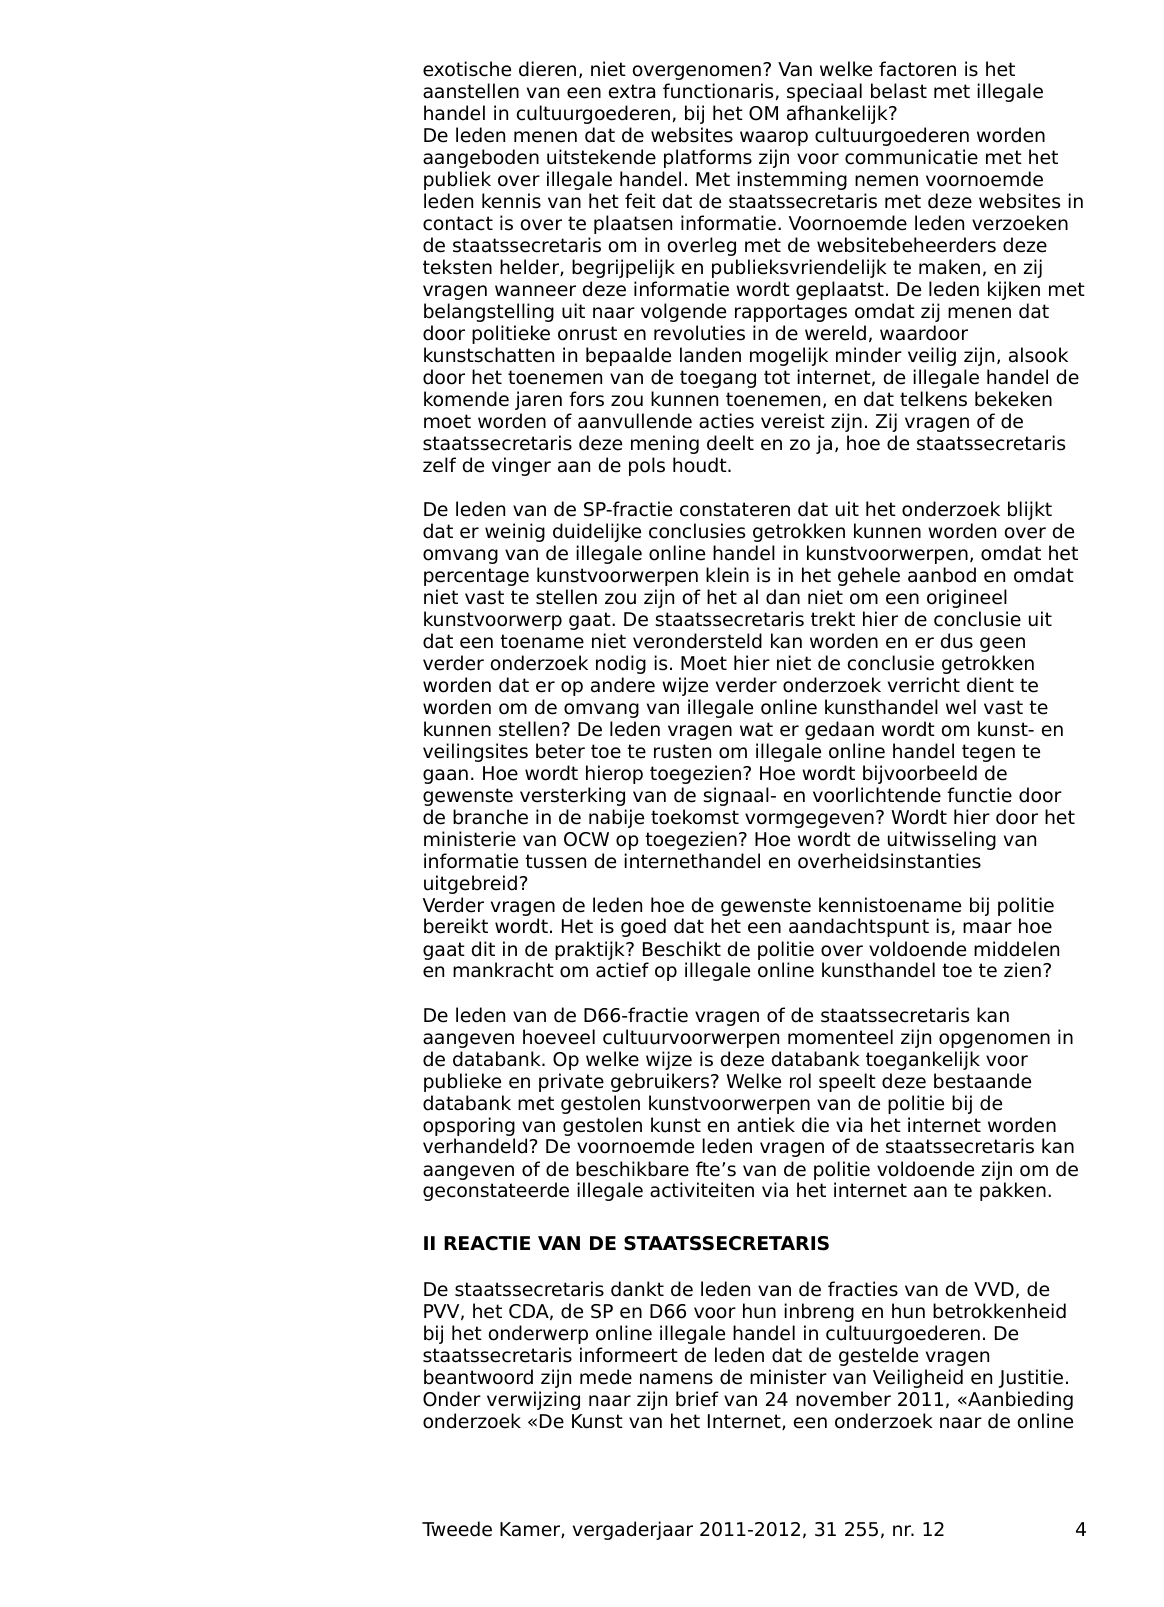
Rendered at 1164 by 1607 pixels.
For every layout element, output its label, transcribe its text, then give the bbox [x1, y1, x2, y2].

text De leden van de SP-fractie constateren dat uit het onderzoek blijkt dat er weinig duidelijke conclusies getrokken kunnen worden over de omvang van de illegale online handel in kunstvoorwerpen, omdat het percentage kunstvoorwerpen klein is in het gehele aanbod en omdat niet vast te stellen zou zijn of het al dan niet om een origineel kunstvoorwerp gaat. De staatssecretaris trekt hier de conclusie uit dat een toename niet verondersteld kan worden en er dus geen verder onderzoek nodig is. Moet hier niet de conclusie getrokken worden dat er op andere wijze verder onderzoek verricht dient te worden om de omvang van illegale online kunsthandel wel vast te kunnen stellen? De leden vragen wat er gedaan wordt om kunst- en veilingsites beter toe te rusten om illegale online handel tegen te gaan. Hoe wordt hierop toegezien? Hoe wordt bijvoorbeeld de gewenste versterking van de signaal- en voorlichtende functie door de branche in de nabije toekomst vormgegeven? Wordt hier door het ministerie van OCW op toegezien? Hoe wordt de uitwisseling van informatie tussen de internethandel en overheidsinstanties uitgebreid? [422, 499, 1087, 894]
text exotische dieren, niet overgenomen? Van welke factoren is het aanstellen van een extra functionaris, speciaal belast met illegale handel in cultuurgoederen, bij het OM afhankelijk? [422, 59, 1087, 125]
text De staatssecretaris dankt de leden van de fracties van de VVD, de PVV, het CDA, de SP en D66 voor hun inbreng en hun betrokkenheid bij het onderwerp online illegale handel in cultuurgoederen. De staatssecretaris informeert de leden dat de gestelde vragen beantwoord zijn mede namens de minister van Veiligheid en Justitie. Onder verwijzing naar zijn brief van 24 november 2011, «Aanbieding onderzoek «De Kunst van het Internet, een onderzoek naar de online [422, 1279, 1087, 1433]
text Verder vragen de leden hoe de gewenste kennistoename bij politie bereikt wordt. Het is goed dat het een aandachtspunt is, maar hoe gaat dit in de praktijk? Beschikt de politie over voldoende middelen en mankracht om actief op illegale online kunsthandel toe te zien? [422, 894, 1087, 982]
text De leden van de D66-fractie vragen of de staatssecretaris kan aangeven hoeveel cultuurvoorwerpen momenteel zijn opgenomen in de databank. Op welke wijze is deze databank toegankelijk voor publieke en private gebruikers? Welke rol speelt deze bestaande databank met gestolen kunstvoorwerpen van de politie bij de opsporing van gestolen kunst en antiek die via het internet worden verhandeld? De voornoemde leden vragen of de staatssecretaris kan aangeven of de beschikbare fte’s van de politie voldoende zijn om de geconstateerde illegale activiteiten via het internet aan te pakken. [422, 1004, 1087, 1202]
subtitle II REACTIE VAN DE STAATSSECRETARIS [422, 1232, 1087, 1254]
text De leden menen dat de websites waarop cultuurgoederen worden aangeboden uitstekende platforms zijn voor communicatie met het publiek over illegale handel. Met instemming nemen voornoemde leden kennis van het feit dat de staatssecretaris met deze websites in contact is over te plaatsen informatie. Voornoemde leden verzoeken de staatssecretaris om in overleg met de websitebeheerders deze teksten helder, begrijpelijk en publieksvriendelijk te maken, en zij vragen wanneer deze informatie wordt geplaatst. De leden kijken met belangstelling uit naar volgende rapportages omdat zij menen dat door politieke onrust en revoluties in de wereld, waardoor kunstschatten in bepaalde landen mogelijk minder veilig zijn, alsook door het toenemen van de toegang tot internet, de illegale handel de komende jaren fors zou kunnen toenemen, en dat telkens bekeken moet worden of aanvullende acties vereist zijn. Zij vragen of de staatssecretaris deze mening deelt en zo ja, hoe de staatssecretaris zelf de vinger aan de pols houdt. [422, 125, 1087, 477]
